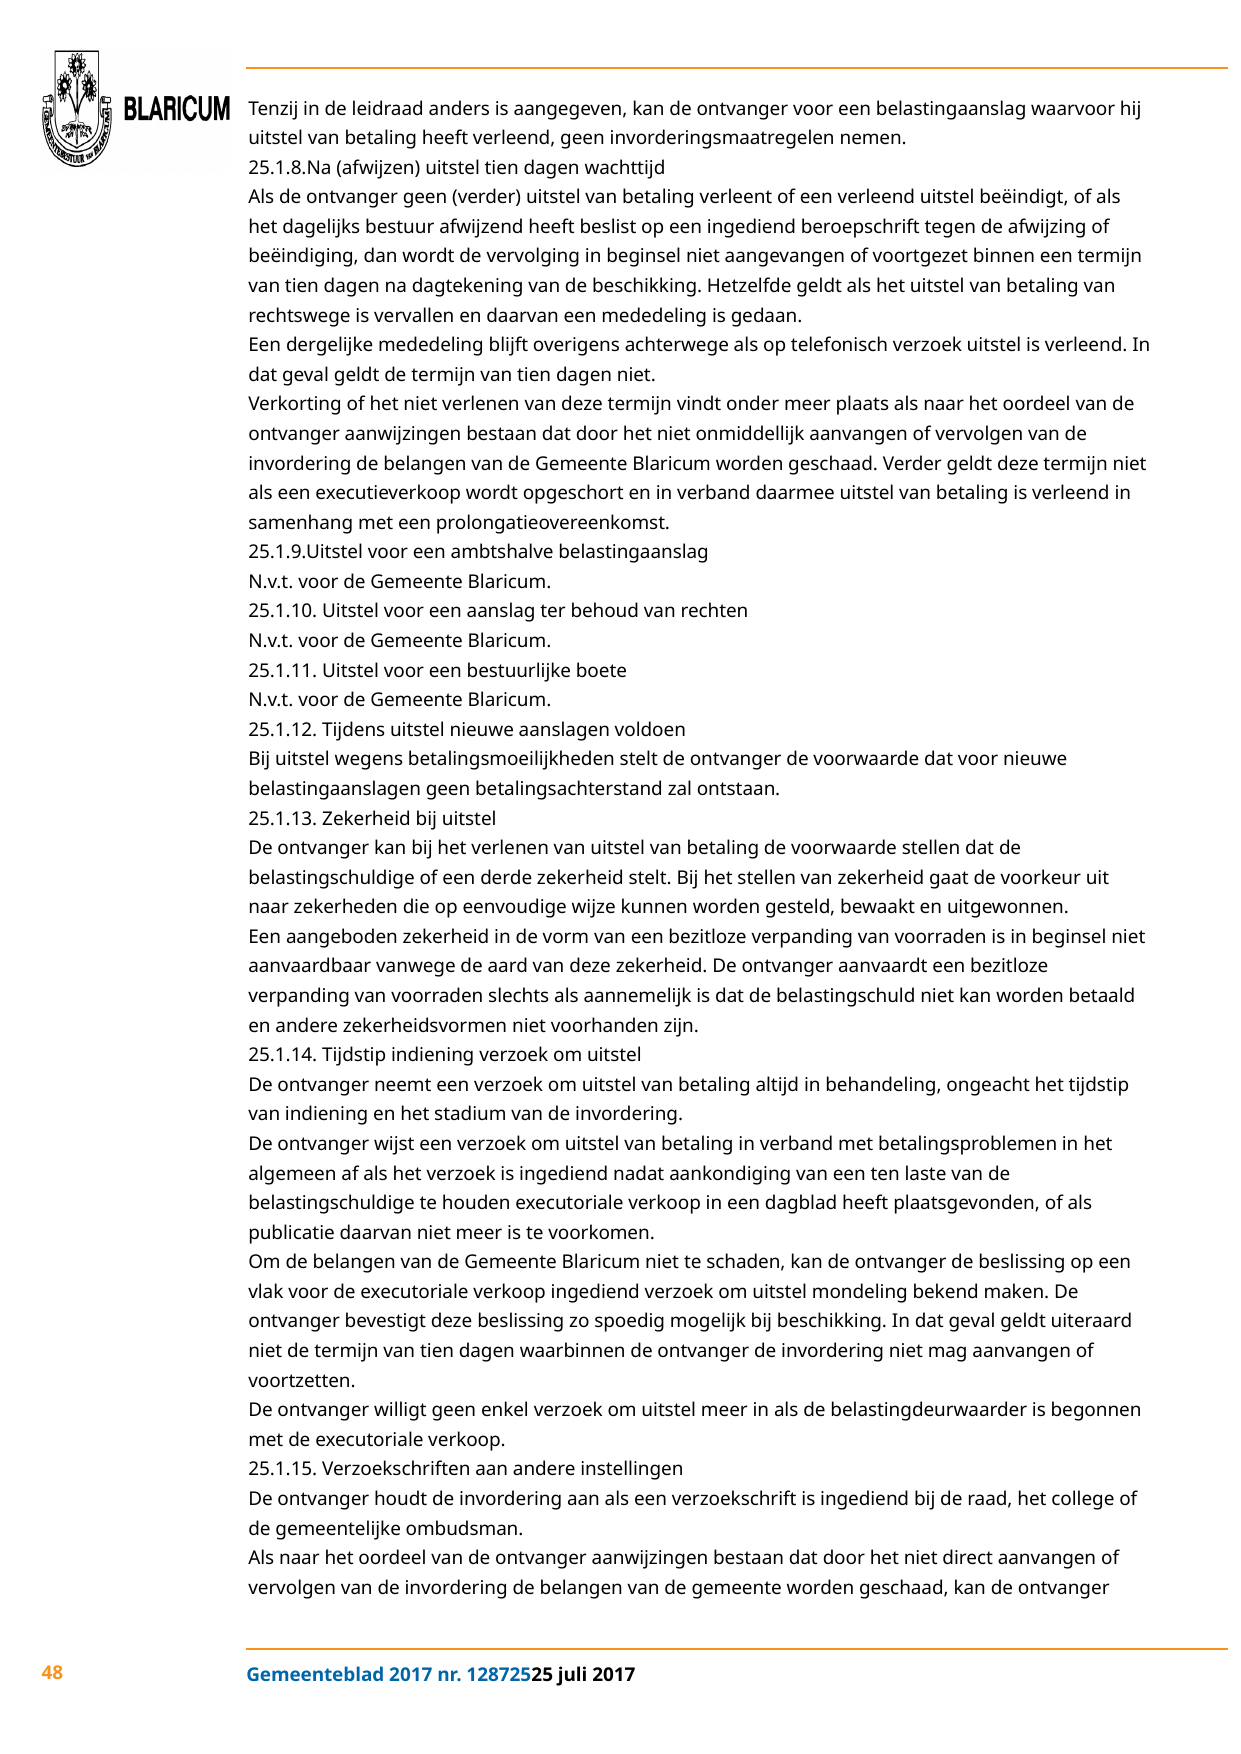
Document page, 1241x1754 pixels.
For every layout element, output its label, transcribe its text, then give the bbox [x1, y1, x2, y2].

text De ontvanger willigt geen enkel verzoek om uitstel meer in als de belastingdeurwaarder is begonnen met de executoriale verkoop. [248, 1396, 1152, 1452]
text De ontvanger neemt een verzoek om uitstel van betaling altijd in behandeling, ongeacht het tijdstip van indiening en het stadium van de invordering. [248, 1071, 1152, 1126]
text Bij uitstel wegens betalingsmoeilijkheden stelt de ontvanger de voorwaarde dat voor nieuwe belastingaanslagen geen betalingsachterstand zal ontstaan. [248, 746, 1152, 801]
text Een dergelijke mededeling blijft overigens achterwege als op telefonisch verzoek uitstel is verleend. In dat geval geldt de termijn van tien dagen niet. [248, 331, 1152, 387]
text 25.1.12. Tijdens uitstel nieuwe aanslagen voldoen [248, 716, 1152, 742]
text 25.1.14. Tijdstip indiening verzoek om uitstel [248, 1041, 1152, 1067]
text Als naar het oordeel van de ontvanger aanwijzingen bestaan dat door het niet direct aanvangen of vervolgen van de invordering de belangen van de gemeente worden geschaad, kan de ontvanger [248, 1544, 1152, 1600]
text De ontvanger houdt de invordering aan als een verzoekschrift is ingediend bij de raad, het college of de gemeentelijke ombudsman. [248, 1485, 1152, 1541]
text 25.1.10. Uitstel voor een aanslag ter behoud van rechten [248, 598, 1152, 623]
text 25.1.13. Zekerheid bij uitstel [248, 805, 1152, 831]
text 25.1.9.Uitstel voor een ambtshalve belastingaanslag [248, 538, 1152, 564]
text Tenzij in de leidraad anders is aangegeven, kan de ontvanger voor een belastingaanslag waarvoor hij uitstel van betaling heeft verleend, geen invorderingsmaatregelen nemen. [248, 95, 1152, 150]
text N.v.t. voor de Gemeente Blaricum. [248, 568, 1152, 594]
text De ontvanger wijst een verzoek om uitstel van betaling in verband met betalingsproblemen in het algemeen af als het verzoek is ingediend nadat aankondiging van een ten laste van de belastingschuldige te houden executoriale verkoop in een dagblad heeft plaatsgevonden, of als publicatie daarvan niet meer is te voorkomen. [248, 1130, 1152, 1245]
text Een aangeboden zekerheid in de vorm van een bezitloze verpanding van voorraden is in beginsel niet aanvaardbaar vanwege de aard van deze zekerheid. De ontvanger aanvaardt een bezitloze verpanding van voorraden slechts als aannemelijk is dat de belastingschuld niet kan worden betaald en andere zekerheidsvormen niet voorhanden zijn. [248, 923, 1152, 1038]
text De ontvanger kan bij het verlenen van uitstel van betaling de voorwaarde stellen dat de belastingschuldige of een derde zekerheid stelt. Bij het stellen van zekerheid gaat de voorkeur uit naar zekerheden die op eenvoudige wijze kunnen worden gesteld, bewaakt en uitgewonnen. [248, 834, 1152, 919]
text Als de ontvanger geen (verder) uitstel van betaling verleent of een verleend uitstel beëindigt, of als het dagelijks bestuur afwijzend heeft beslist op een ingediend beroepschrift tegen de afwijzing of beëindiging, dan wordt de vervolging in beginsel niet aangevangen of voortgezet binnen een termijn van tien dagen na dagtekening van de beschikking. Hetzelfde geldt als het uitstel van betaling van rechtswege is vervallen en daarvan een mededeling is gedaan. [248, 183, 1152, 328]
text 25.1.15. Verzoekschriften aan andere instellingen [248, 1456, 1152, 1481]
text N.v.t. voor de Gemeente Blaricum. [248, 686, 1152, 712]
picture [41, 47, 231, 172]
text Verkorting of het niet verlenen van deze termijn vindt onder meer plaats als naar het oordeel van de ontvanger aanwijzingen bestaan dat door het niet onmiddellijk aanvangen of vervolgen van de invordering de belangen van de Gemeente Blaricum worden geschaad. Verder geldt deze termijn niet als een executieverkoop wordt opgeschort en in verband daarmee uitstel van betaling is verleend in samenhang met een prolongatieovereenkomst. [248, 391, 1152, 535]
text 25.1.8.Na (afwijzen) uitstel tien dagen wachttijd [248, 154, 1152, 180]
text 25.1.11. Uitstel voor een bestuurlijke boete [248, 657, 1152, 683]
text Om de belangen van de Gemeente Blaricum niet te schaden, kan de ontvanger de beslissing op een vlak voor de executoriale verkoop ingediend verzoek om uitstel mondeling bekend maken. De ontvanger bevestigt deze beslissing zo spoedig mogelijk bij beschikking. In dat geval geldt uiteraard niet de termijn van tien dagen waarbinnen de ontvanger de invordering niet mag aanvangen of voortzetten. [248, 1248, 1152, 1393]
text N.v.t. voor de Gemeente Blaricum. [248, 627, 1152, 653]
